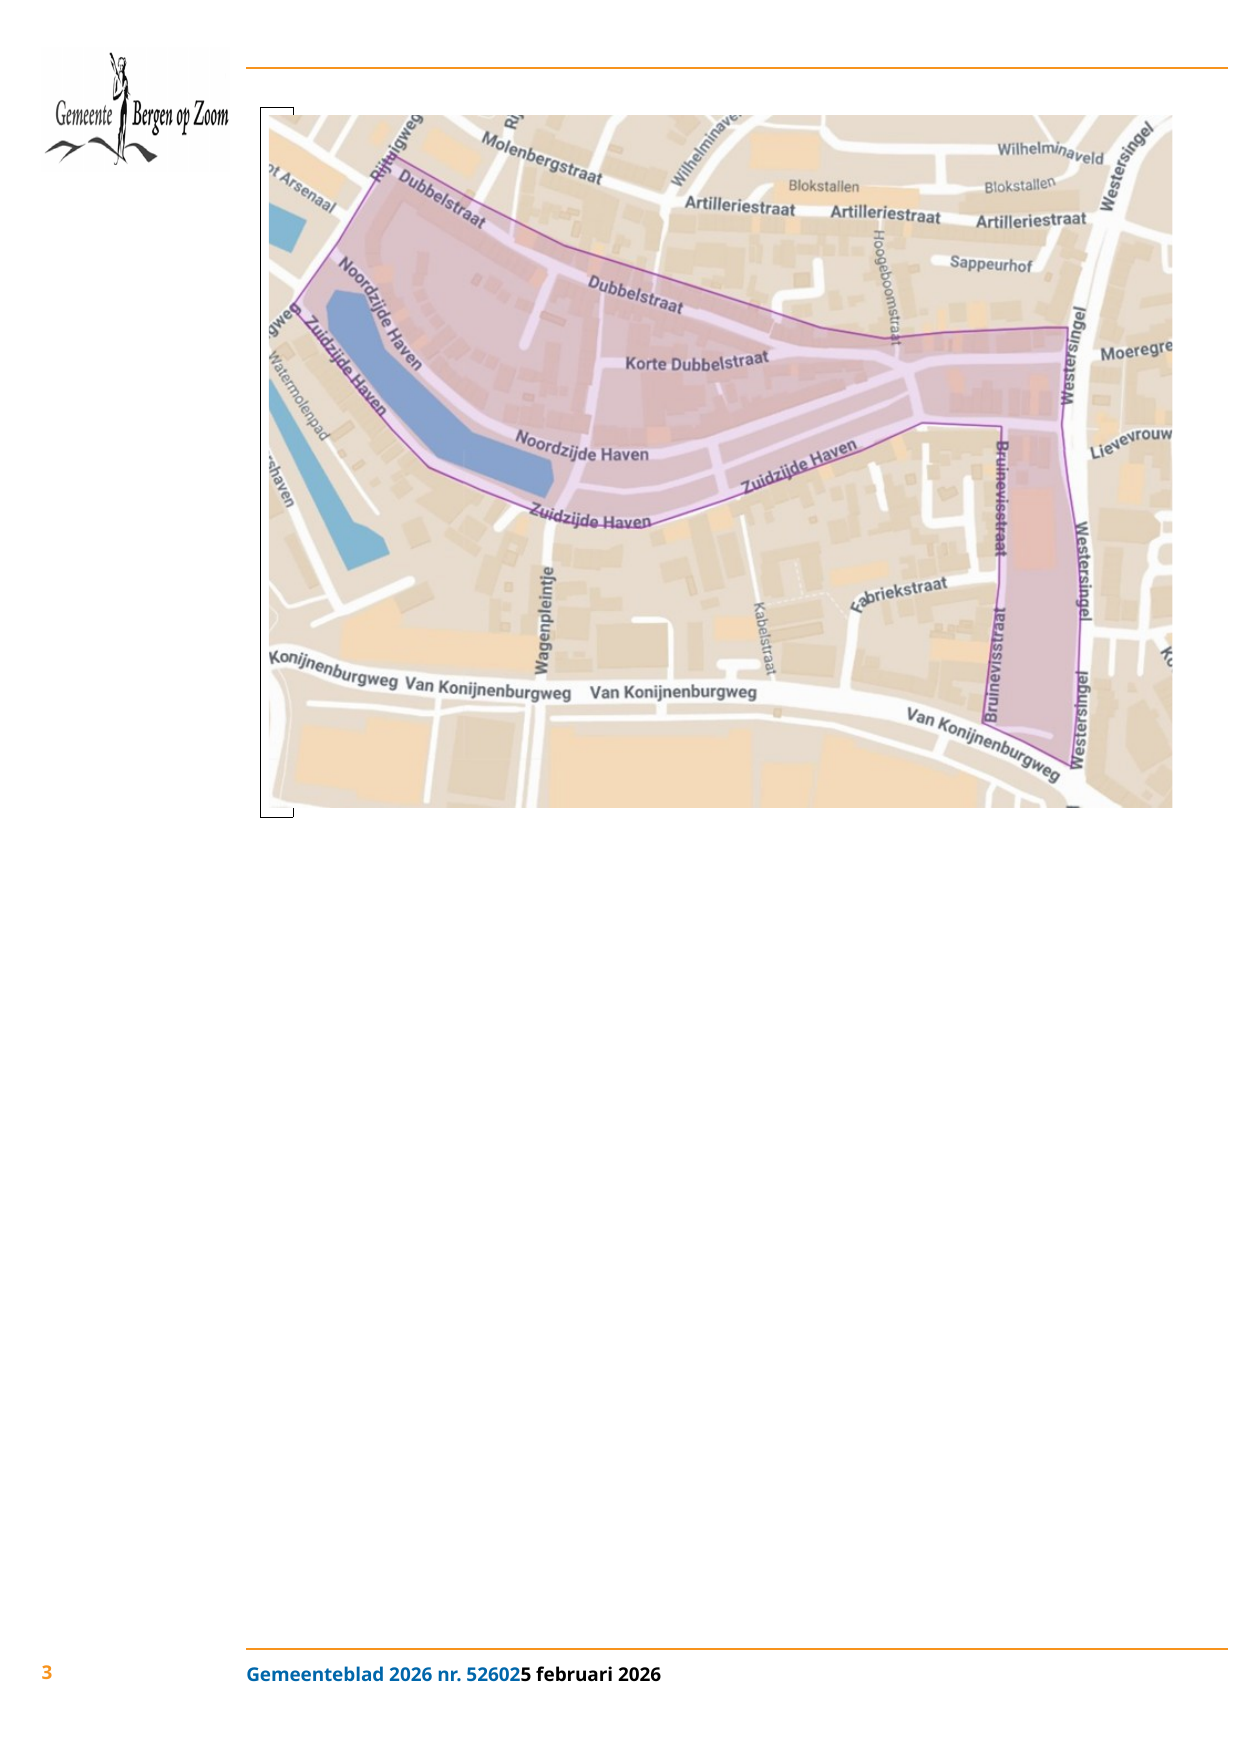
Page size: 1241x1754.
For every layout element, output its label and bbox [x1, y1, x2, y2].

picture [41, 47, 231, 172]
picture [268, 115, 1173, 808]
